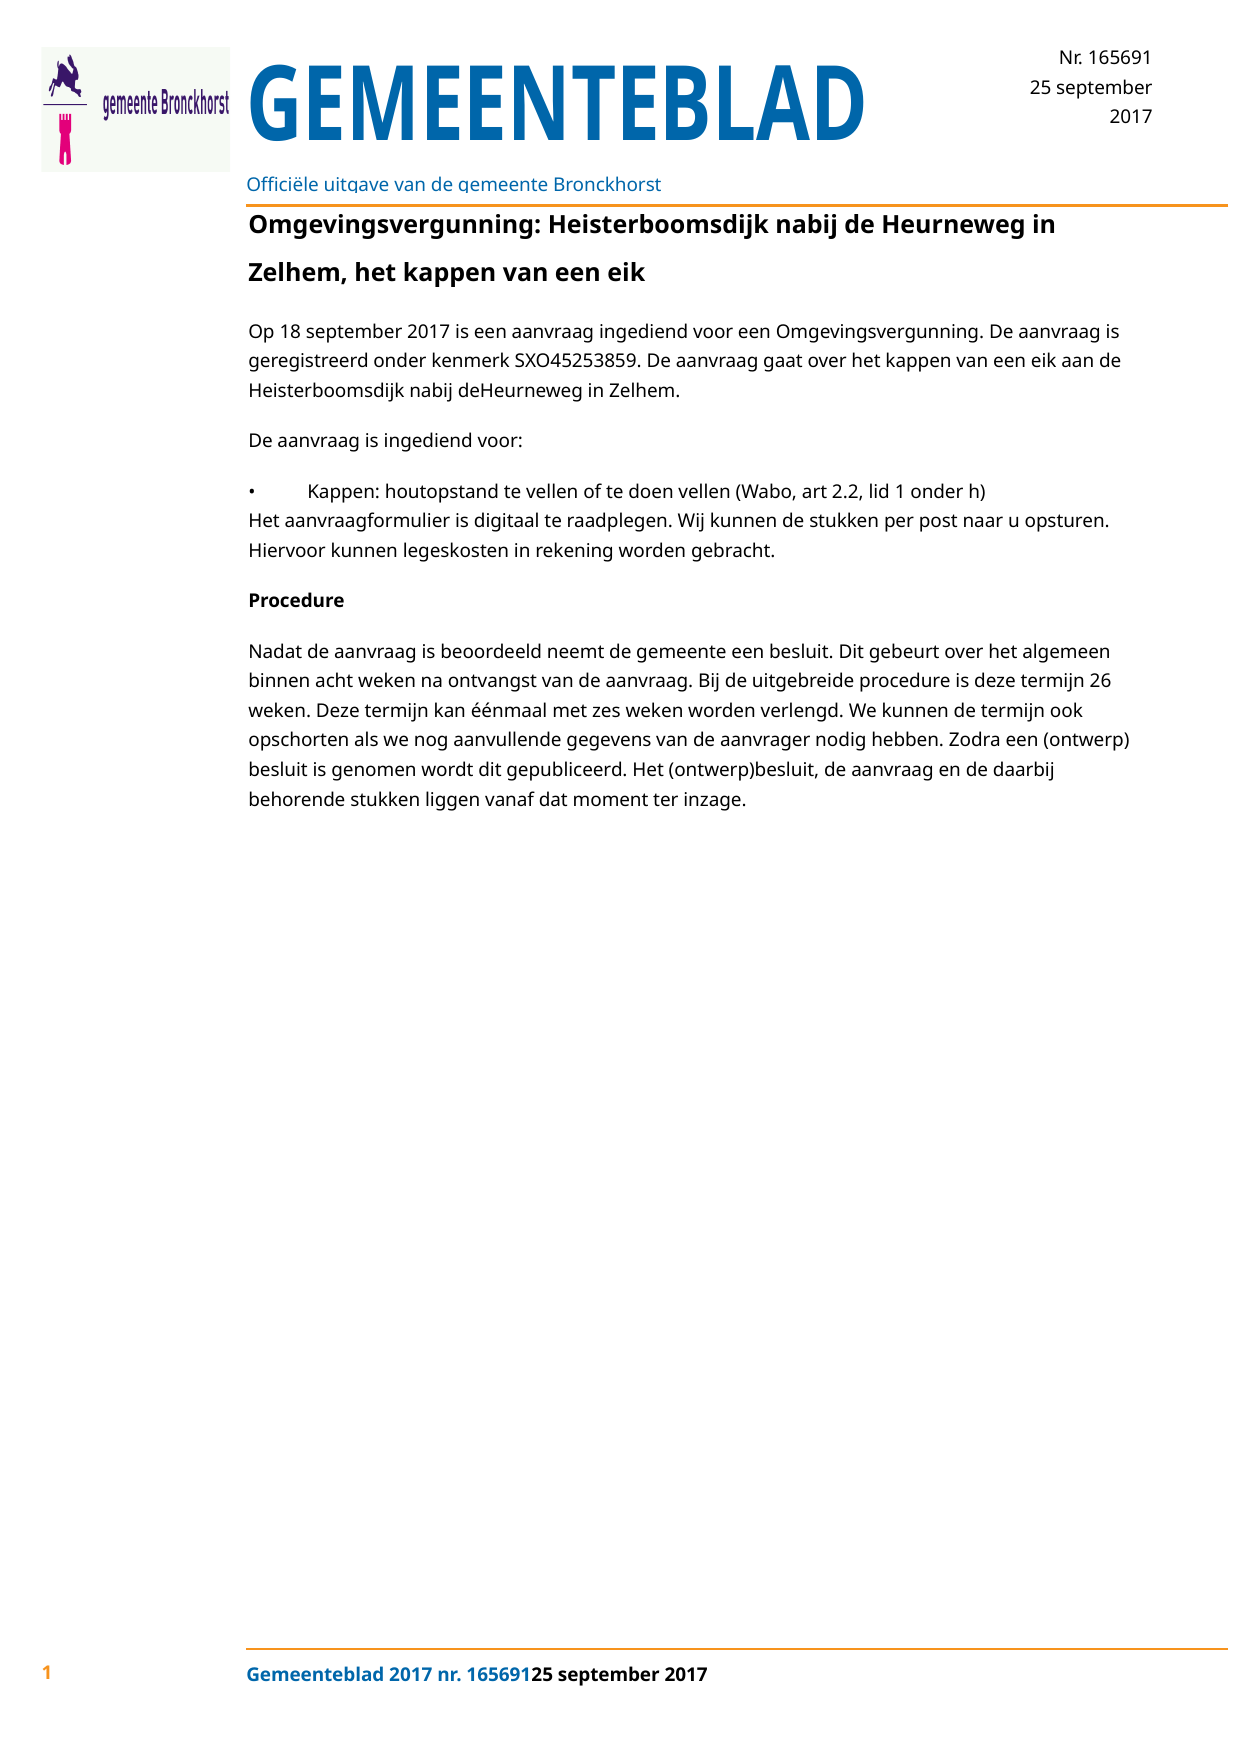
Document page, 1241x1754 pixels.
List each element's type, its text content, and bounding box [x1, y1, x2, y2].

list Kappen: houtopstand te vellen of te doen vellen (Wabo, art 2.2, lid 1 onder h) [248, 478, 1152, 504]
text Omgevingsvergunning: Heisterboomsdijk nabij de Heurneweg in Zelhem, het kappen van een eik [248, 207, 1152, 288]
text De aanvraag is ingediend voor: [248, 427, 1152, 453]
text Op 18 september 2017 is een aanvraag ingediend voor een Omgevingsvergunning. De aanvraag is geregistreerd onder kenmerk SXO45253859. De aanvraag gaat over het kappen van een eik aan de Heisterboomsdijk nabij deHeurneweg in Zelhem. [248, 318, 1152, 403]
picture [41, 47, 231, 172]
text Het aanvraagformulier is digitaal te raadplegen. Wij kunnen de stukken per post naar u opsturen. Hiervoor kunnen legeskosten in rekening worden gebracht. [248, 507, 1152, 563]
text Procedure [248, 587, 1152, 613]
text Nadat de aanvraag is beoordeeld neemt de gemeente een besluit. Dit gebeurt over het algemeen binnen acht weken na ontvangst van de aanvraag. Bij de uitgebreide procedure is deze termijn 26 weken. Deze termijn kan éénmaal met zes weken worden verlengd. We kunnen de termijn ook opschorten als we nog aanvullende gegevens van de aanvrager nodig hebben. Zodra een (ontwerp) besluit is genomen wordt dit gepubliceerd. Het (ontwerp)besluit, de aanvraag en de daarbij behorende stukken liggen vanaf dat moment ter inzage. [248, 638, 1152, 812]
